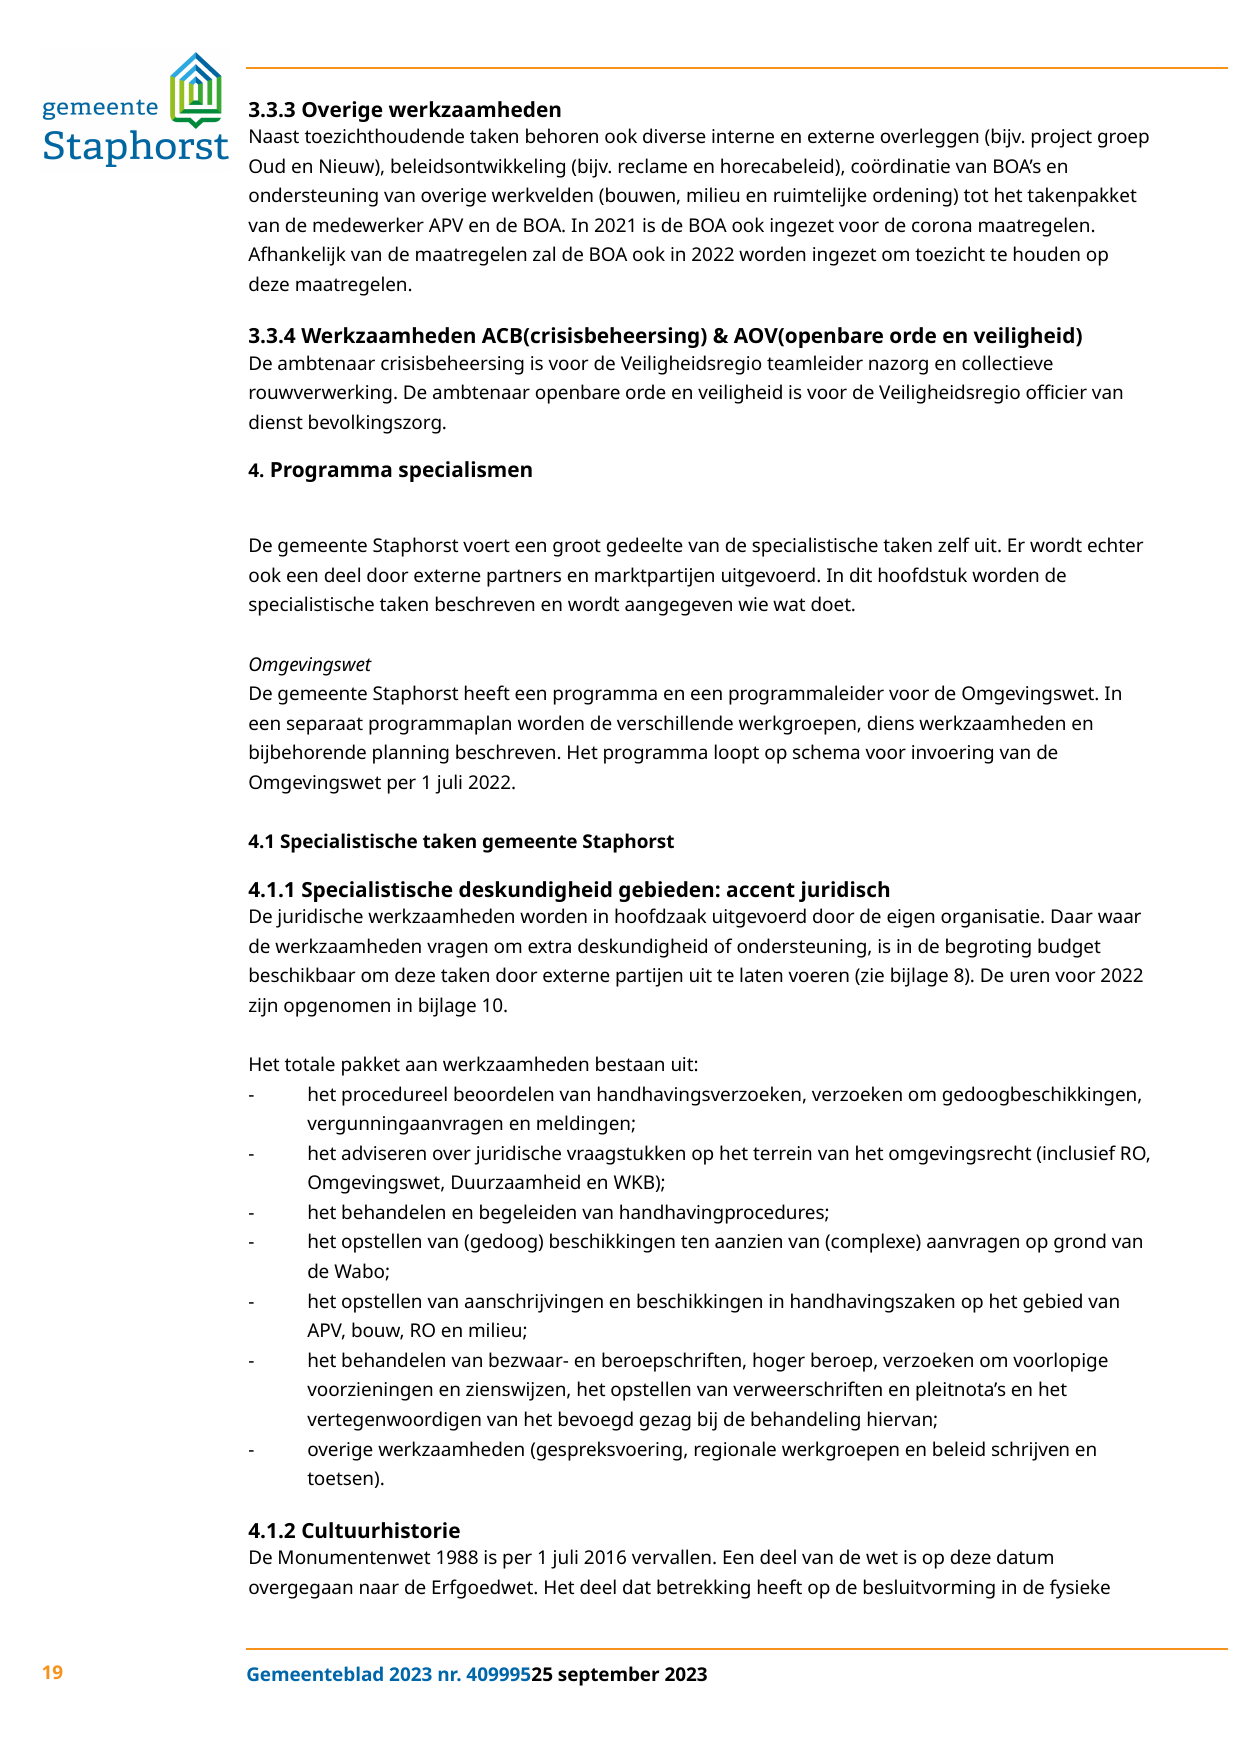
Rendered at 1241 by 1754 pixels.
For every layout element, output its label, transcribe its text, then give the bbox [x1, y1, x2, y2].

list het opstellen van aanschrijvingen en beschikkingen in handhavingszaken op het gebied van APV, bouw, RO en milieu; [248, 1288, 1152, 1343]
text 4.1 Specialistische taken gemeente Staphorst [248, 828, 1152, 854]
text Omgevingswet [248, 651, 1152, 677]
text De gemeente Staphorst voert een groot gedeelte van de specialistische taken zelf uit. Er wordt echter ook een deel door externe partners en marktpartijen uitgevoerd. In dit hoofdstuk worden de specialistische taken beschreven en wordt aangegeven wie wat doet. [248, 532, 1152, 617]
list het procedureel beoordelen van handhavingsverzoeken, verzoeken om gedoogbeschikkingen, vergunningaanvragen en meldingen; [248, 1081, 1152, 1136]
list het opstellen van (gedoog) beschikkingen ten aanzien van (complexe) aanvragen op grond van de Wabo; [248, 1229, 1152, 1284]
list het behandelen en begeleiden van handhavingprocedures; [248, 1199, 1152, 1225]
text 3.3.4 Werkzaamheden ACB(crisisbeheersing) & AOV(openbare orde en veiligheid) [248, 322, 1152, 350]
text De gemeente Staphorst heeft een programma en een programmaleider voor de Omgevingswet. In een separaat programmaplan worden de verschillende werkgroepen, diens werkzaamheden en bijbehorende planning beschreven. Het programma loopt op schema voor invoering van de Omgevingswet per 1 juli 2022. [248, 680, 1152, 795]
text 4.1.2 Cultuurhistorie [248, 1516, 1152, 1544]
text 4.1.1 Specialistische deskundigheid gebieden: accent juridisch [248, 875, 1152, 903]
list overige werkzaamheden (gespreksvoering, regionale werkgroepen en beleid schrijven en toetsen). [248, 1436, 1152, 1491]
list het adviseren over juridische vraagstukken op het terrein van het omgevingsrecht (inclusief RO, Omgevingswet, Duurzaamheid en WKB); [248, 1140, 1152, 1195]
text De juridische werkzaamheden worden in hoofdzaak uitgevoerd door de eigen organisatie. Daar waar de werkzaamheden vragen om extra deskundigheid of ondersteuning, is in de begroting budget beschikbaar om deze taken door externe partijen uit te laten voeren (zie bijlage 8). De uren voor 2022 zijn opgenomen in bijlage 10. [248, 903, 1152, 1018]
text Naast toezichthoudende taken behoren ook diverse interne en externe overleggen (bijv. project groep Oud en Nieuw), beleidsontwikkeling (bijv. reclame en horecabeleid), coördinatie van BOA’s en ondersteuning van overige werkvelden (bouwen, milieu en ruimtelijke ordening) tot het takenpakket van de medewerker APV en de BOA. In 2021 is de BOA ook ingezet voor de corona maatregelen. Afhankelijk van de maatregelen zal de BOA ook in 2022 worden ingezet om toezicht te houden op deze maatregelen. [248, 123, 1152, 297]
picture [41, 47, 231, 172]
text De ambtenaar crisisbeheersing is voor de Veiligheidsregio teamleider nazorg en collectieve rouwverwerking. De ambtenaar openbare orde en veiligheid is voor de Veiligheidsregio officier van dienst bevolkingszorg. [248, 350, 1152, 435]
text 3.3.3 Overige werkzaamheden [248, 95, 1152, 123]
text 4. Programma specialismen [248, 455, 1152, 483]
text De Monumentenwet 1988 is per 1 juli 2016 vervallen. Een deel van de wet is op deze datum overgegaan naar de Erfgoedwet. Het deel dat betrekking heeft op de besluitvorming in de fysieke [248, 1544, 1152, 1599]
text Het totale pakket aan werkzaamheden bestaan uit: [248, 1051, 1152, 1077]
list het behandelen van bezwaar- en beroepschriften, hoger beroep, verzoeken om voorlopige voorzieningen en zienswijzen, het opstellen van verweerschriften en pleitnota’s en het vertegenwoordigen van het bevoegd gezag bij de behandeling hiervan; [248, 1347, 1152, 1432]
